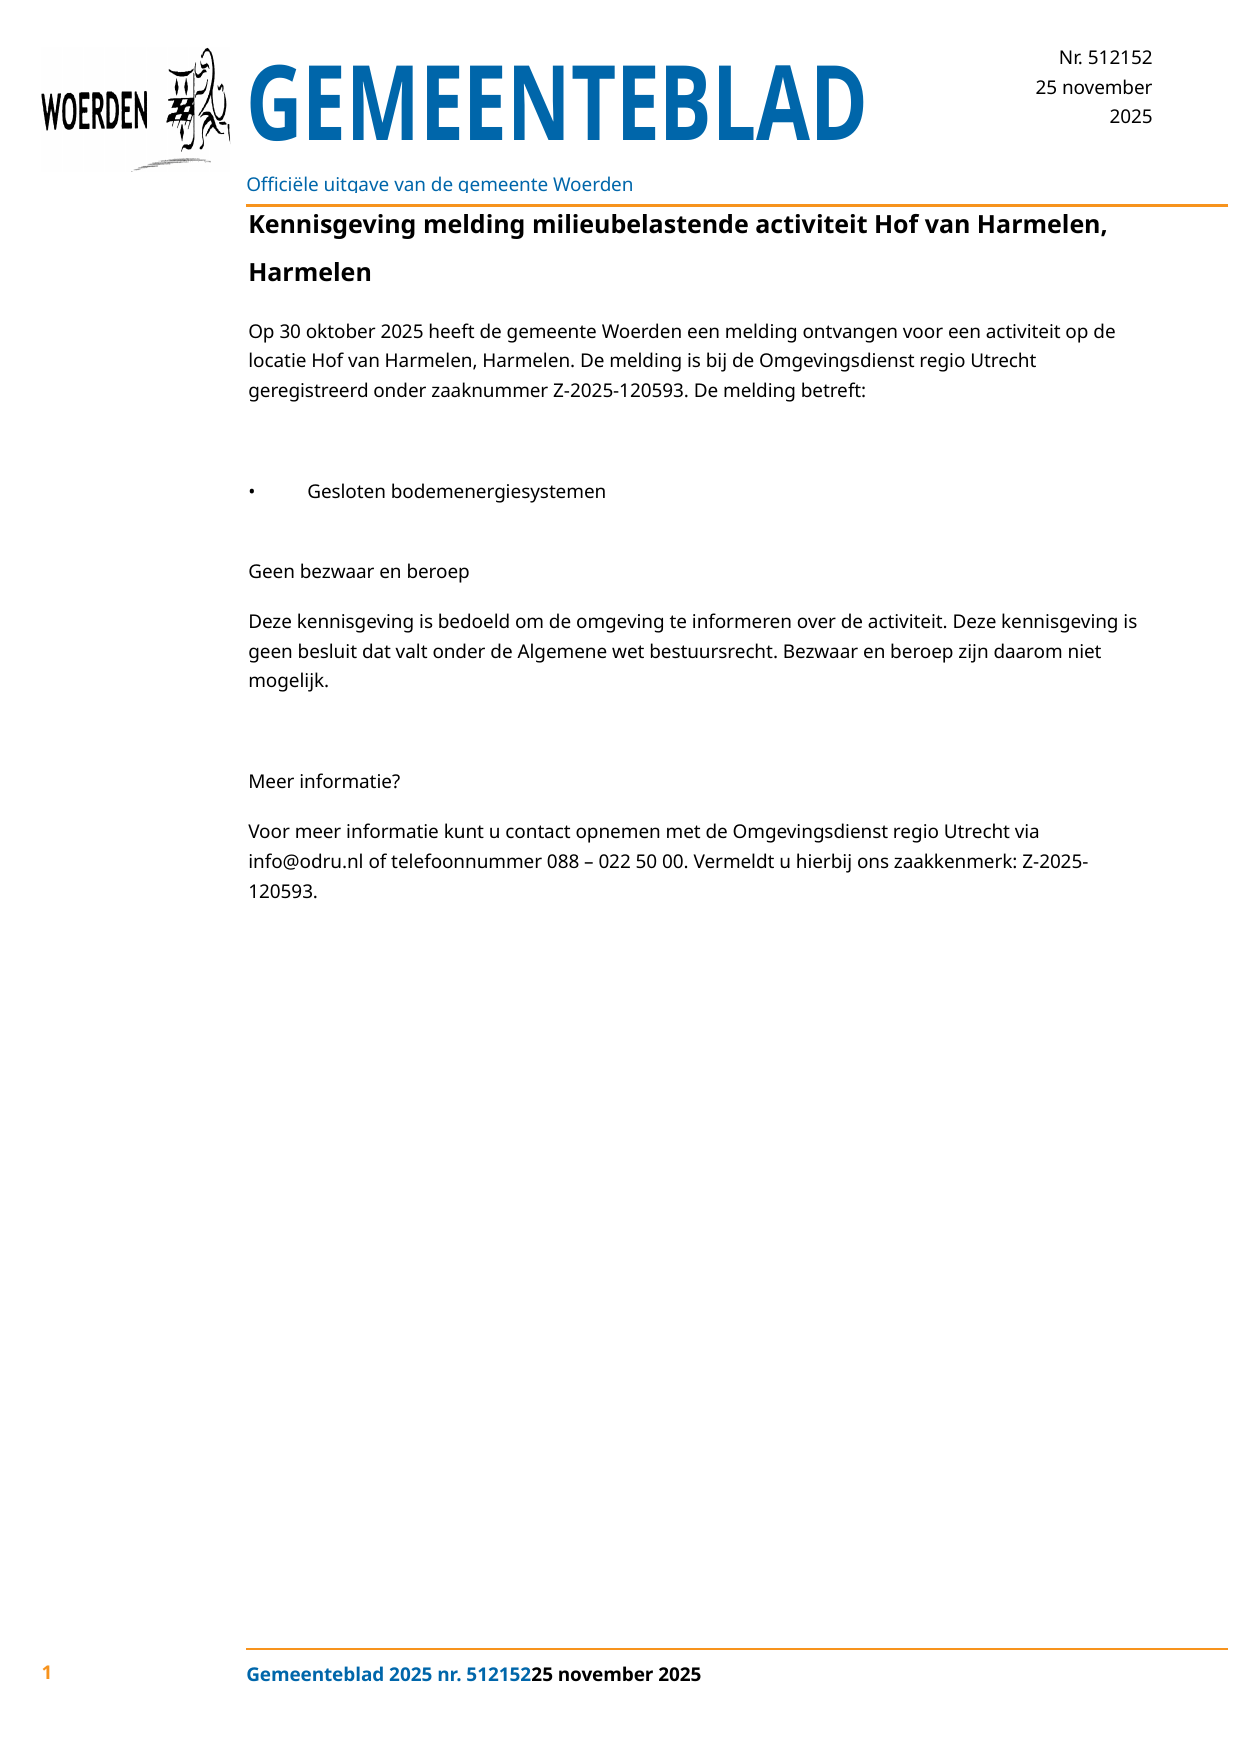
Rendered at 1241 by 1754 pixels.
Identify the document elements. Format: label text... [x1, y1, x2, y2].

picture [41, 47, 231, 172]
text Meer informatie? [248, 768, 1152, 794]
text Deze kennisgeving is bedoeld om de omgeving te informeren over de activiteit. Deze kennisgeving is geen besluit dat valt onder de Algemene wet bestuursrecht. Bezwaar en beroep zijn daarom niet mogelijk. [248, 608, 1152, 693]
text Kennisgeving melding milieubelastende activiteit Hof van Harmelen, Harmelen [248, 207, 1152, 288]
text Op 30 oktober 2025 heeft de gemeente Woerden een melding ontvangen voor een activiteit op de locatie Hof van Harmelen, Harmelen. De melding is bij de Omgevingsdienst regio Utrecht geregistreerd onder zaaknummer Z-2025-120593. De melding betreft: [248, 318, 1152, 403]
text Geen bezwaar en beroep [248, 558, 1152, 584]
text Voor meer informatie kunt u contact opnemen met de Omgevingsdienst regio Utrecht via info@odru.nl of telefoonnummer 088 – 022 50 00. Vermeldt u hierbij ons zaakkenmerk: Z-2025-120593. [248, 819, 1152, 904]
list Gesloten bodemenergiesystemen [248, 478, 1152, 504]
